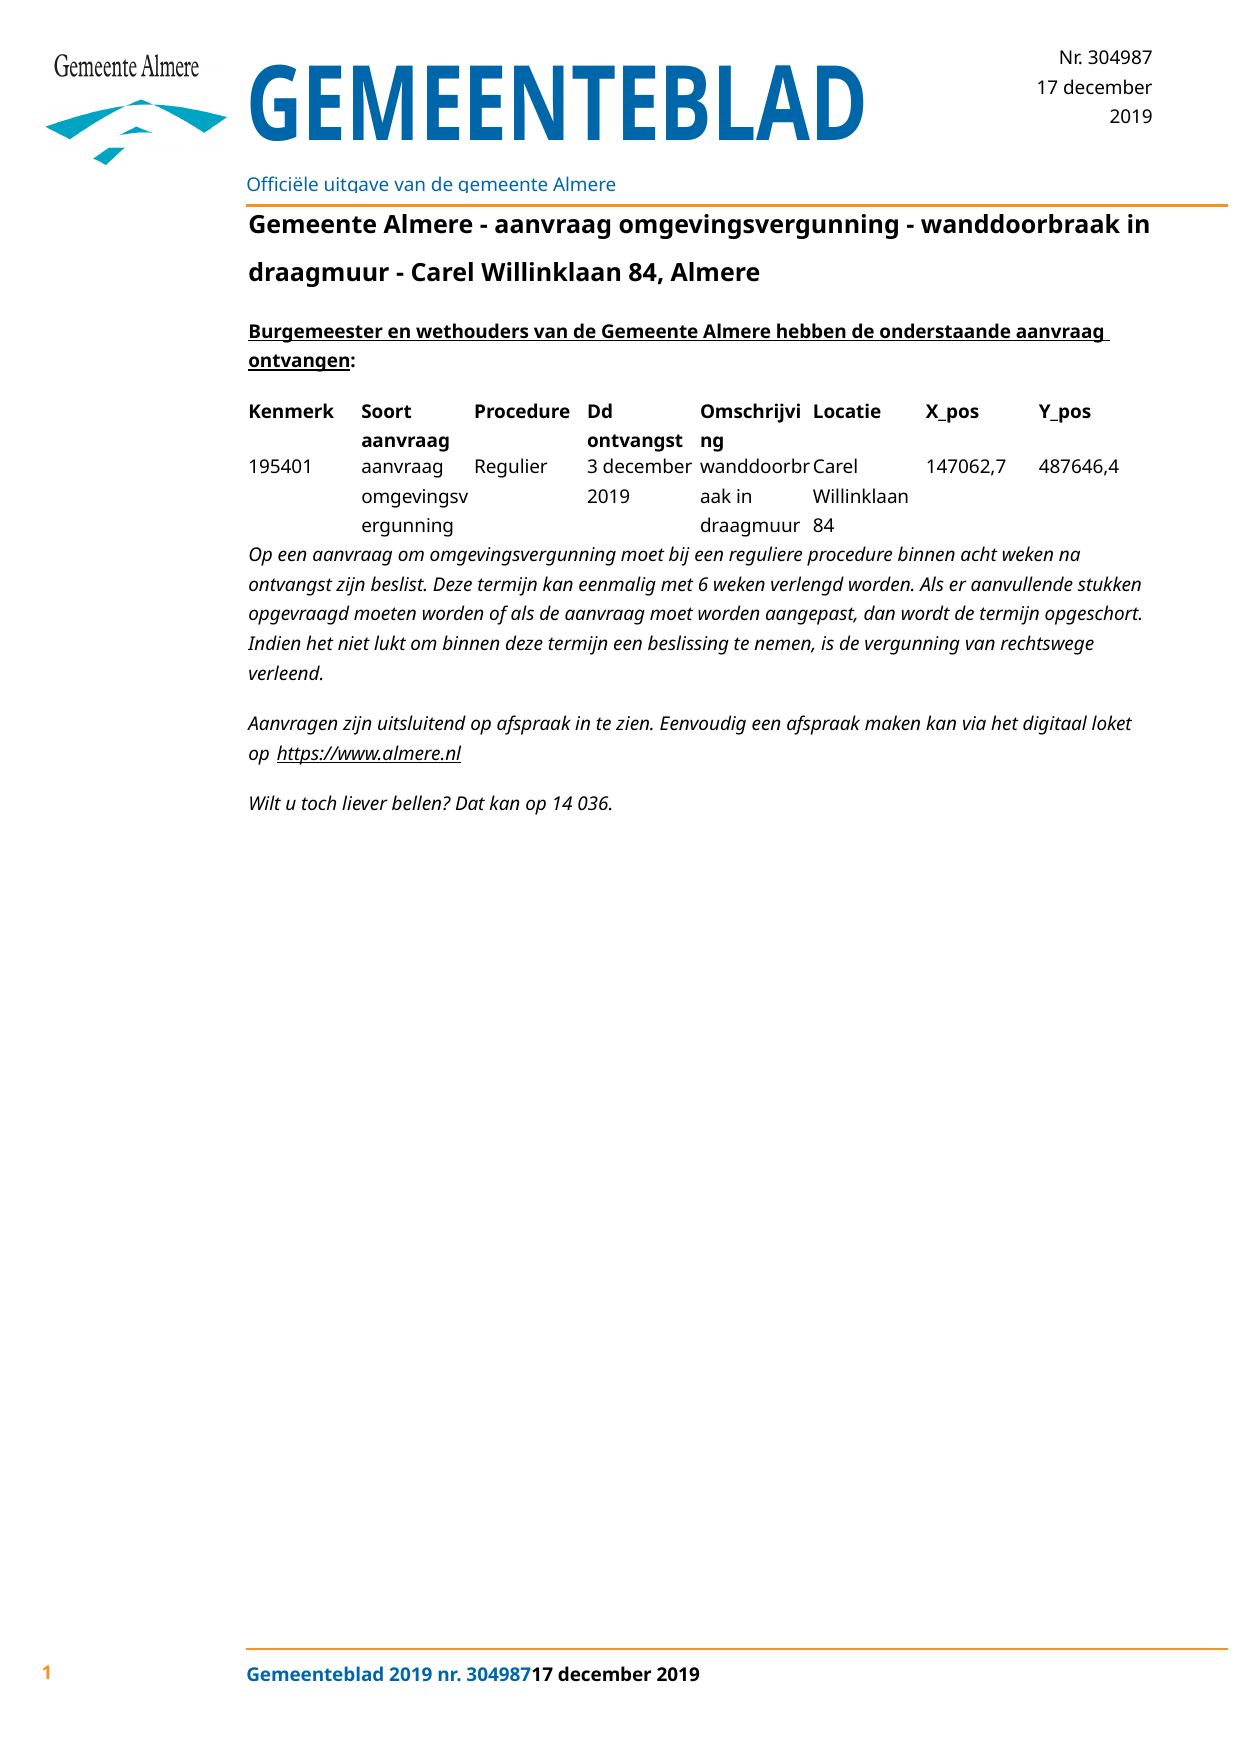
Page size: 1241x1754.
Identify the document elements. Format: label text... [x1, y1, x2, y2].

picture [41, 47, 231, 172]
text Gemeente Almere - aanvraag omgevingsvergunning - wanddoorbraak in draagmuur - Carel Willinklaan 84, Almere [248, 207, 1152, 288]
table_cell Carel Willinklaan 84 [813, 453, 926, 538]
table_cell 487646,4 [1039, 453, 1152, 538]
table_header Soort aanvraag [361, 398, 474, 453]
table_cell 3 december 2019 [587, 453, 700, 538]
table_header Y_pos [1039, 398, 1152, 453]
text Wilt u toch liever bellen? Dat kan op 14 036. [248, 790, 1152, 816]
table_cell 195401 [248, 453, 361, 538]
table_header Dd ontvangst [587, 398, 700, 453]
table_header Procedure [474, 398, 587, 453]
table_cell Regulier [474, 453, 587, 538]
text Op een aanvraag om omgevingsvergunning moet bij een reguliere procedure binnen acht weken na ontvangst zijn beslist. Deze termijn kan eenmalig met 6 weken verlengd worden. Als er aanvullende stukken opgevraagd moeten worden of als de aanvraag moet worden aangepast, dan wordt de termijn opgeschort. Indien het niet lukt om binnen deze termijn een beslissing te nemen, is de vergunning van rechtswege verleend. [248, 541, 1152, 686]
table_header X_pos [926, 398, 1038, 453]
table_cell 147062,7 [926, 453, 1038, 538]
text Burgemeester en wethouders van de Gemeente Almere hebben de onderstaande aanvraag ontvangen: [248, 318, 1152, 373]
table_cell wanddoorbraak in draagmuur [700, 453, 813, 538]
table_header Locatie [813, 398, 926, 453]
table_header Omschrijving [700, 398, 813, 453]
table_header Kenmerk [248, 398, 361, 453]
table_cell aanvraag omgevingsvergunning [361, 453, 474, 538]
text Aanvragen zijn uitsluitend op afspraak in te zien. Eenvoudig een afspraak maken kan via het digitaal loket op https://www.almere.nl [248, 710, 1152, 766]
